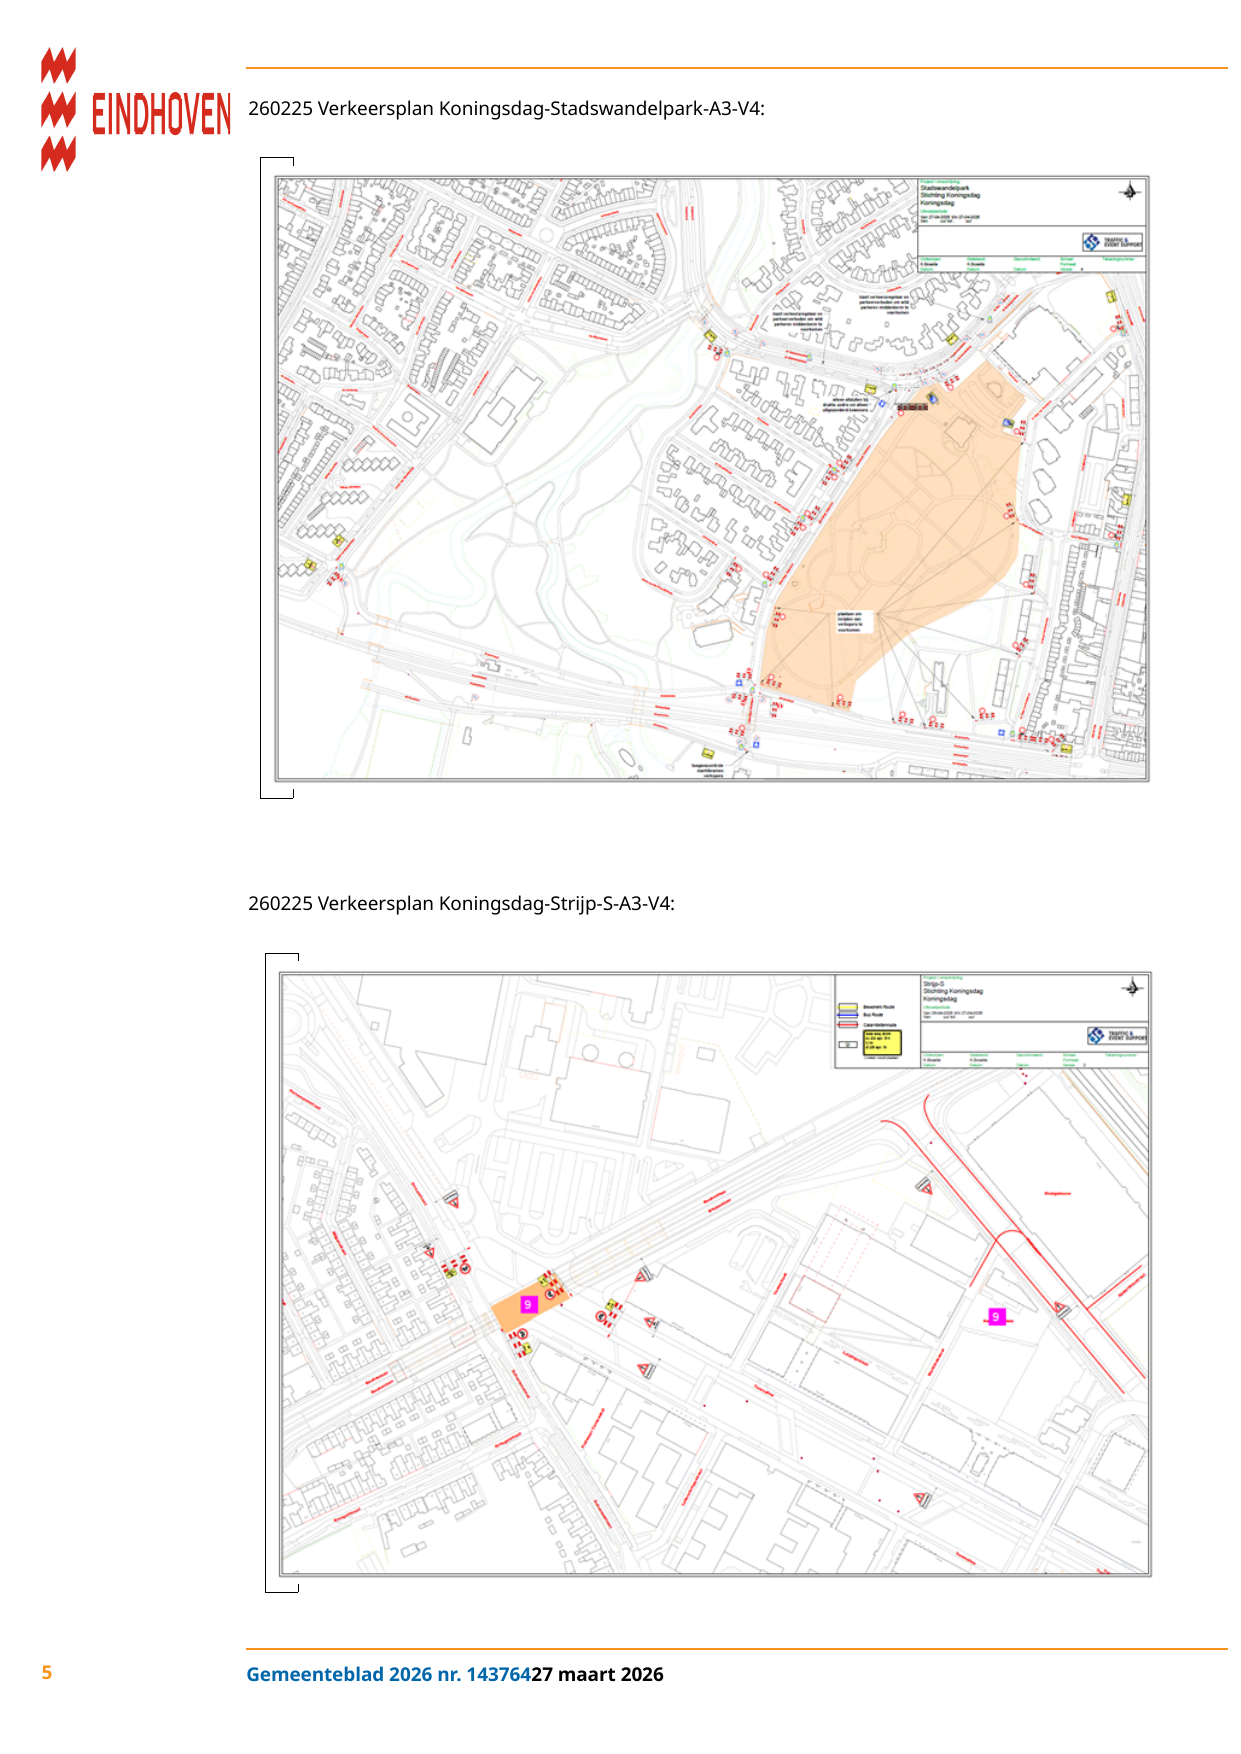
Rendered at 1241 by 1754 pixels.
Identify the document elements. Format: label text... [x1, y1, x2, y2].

picture [41, 47, 231, 172]
picture [268, 166, 1155, 789]
picture [273, 961, 1160, 1584]
text 260225 Verkeersplan Koningsdag-Stadswandelpark-A3-V4: [248, 95, 1152, 121]
text 260225 Verkeersplan Koningsdag-Strijp-S-A3-V4: [248, 891, 1152, 916]
